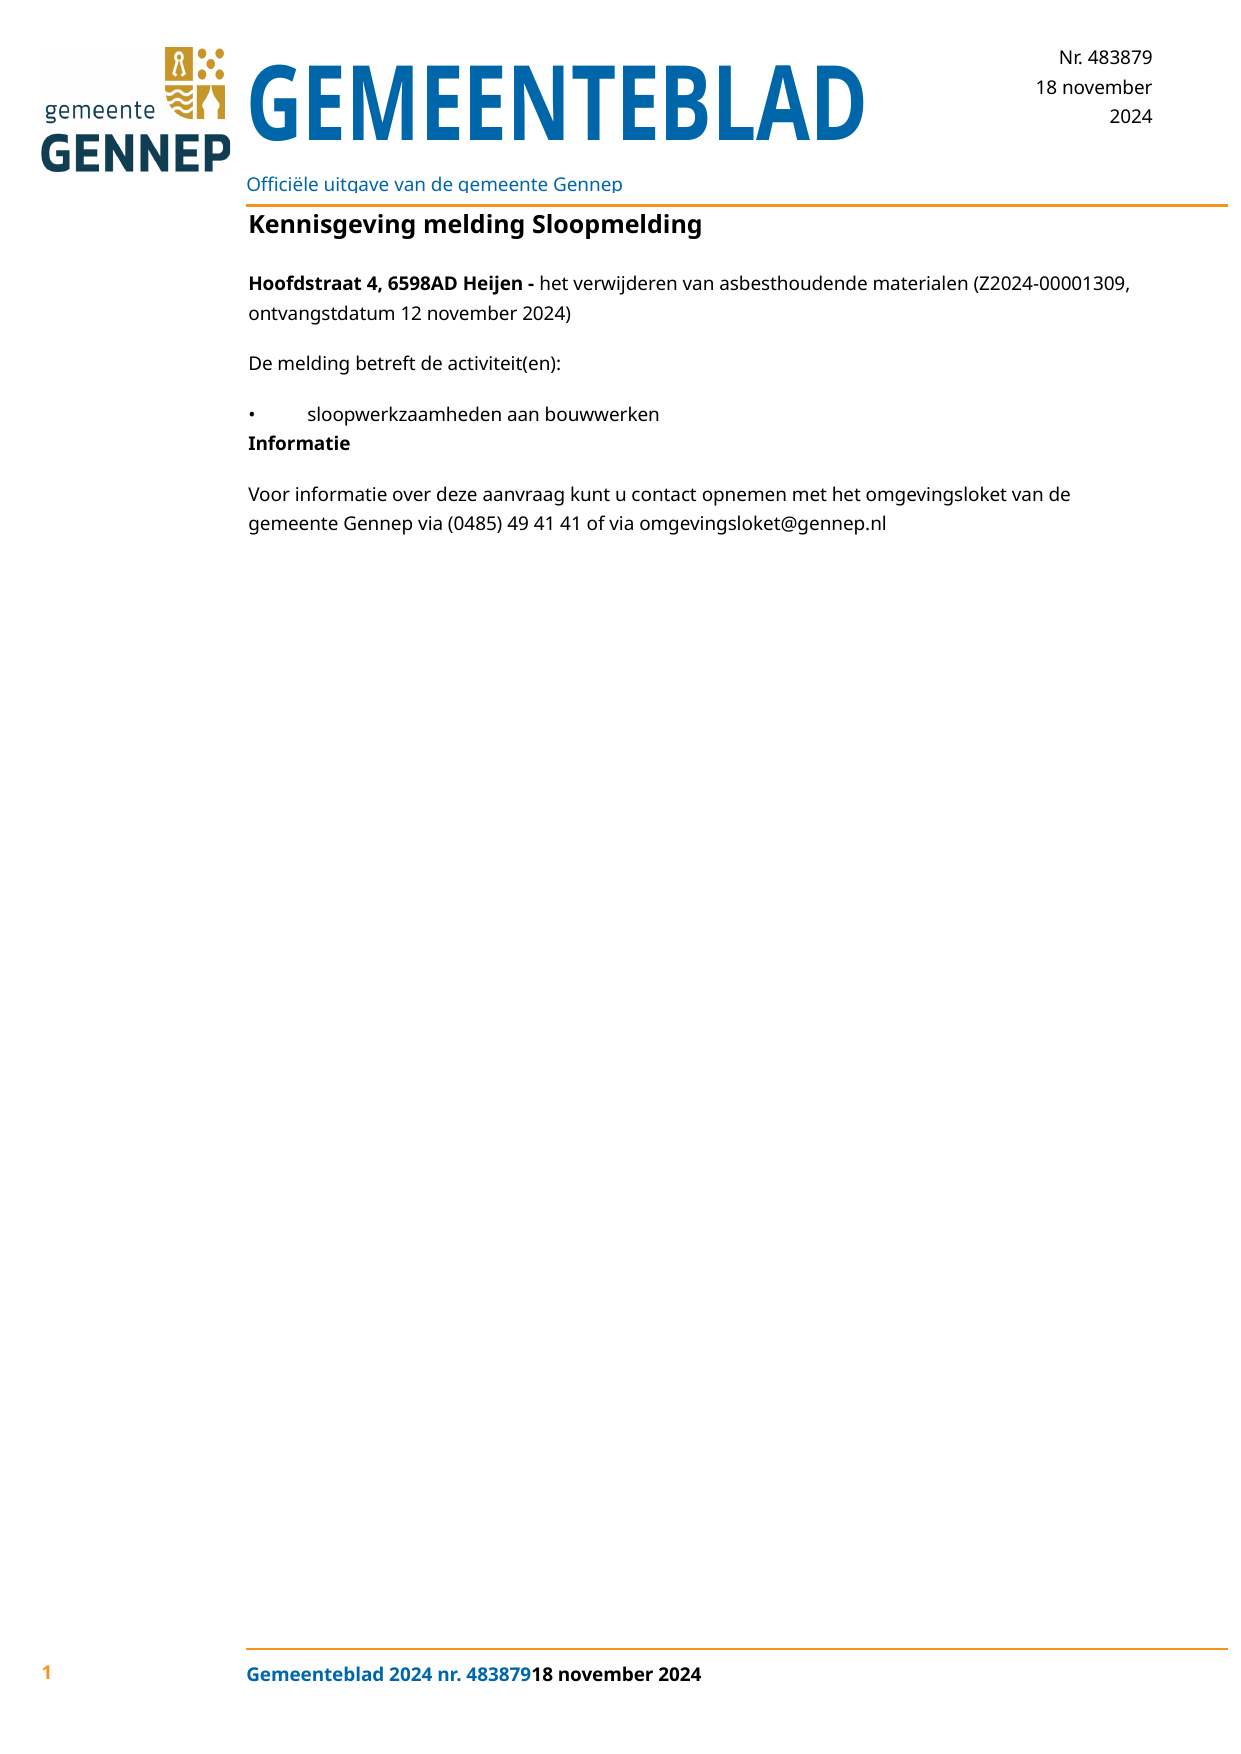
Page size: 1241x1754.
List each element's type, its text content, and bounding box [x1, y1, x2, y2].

text Voor informatie over deze aanvraag kunt u contact opnemen met het omgevingsloket van de gemeente Gennep via (0485) 49 41 41 of via omgevingsloket@gennep.nl [248, 481, 1152, 536]
list sloopwerkzaamheden aan bouwwerken [248, 401, 1152, 426]
text Kennisgeving melding Sloopmelding [248, 207, 1152, 241]
text De melding betreft de activiteit(en): [248, 350, 1152, 376]
picture [41, 47, 231, 172]
text Informatie [248, 430, 1152, 456]
text Hoofdstraat 4, 6598AD Heijen - het verwijderen van asbesthoudende materialen (Z2024-00001309, ontvangstdatum 12 november 2024) [248, 270, 1152, 326]
